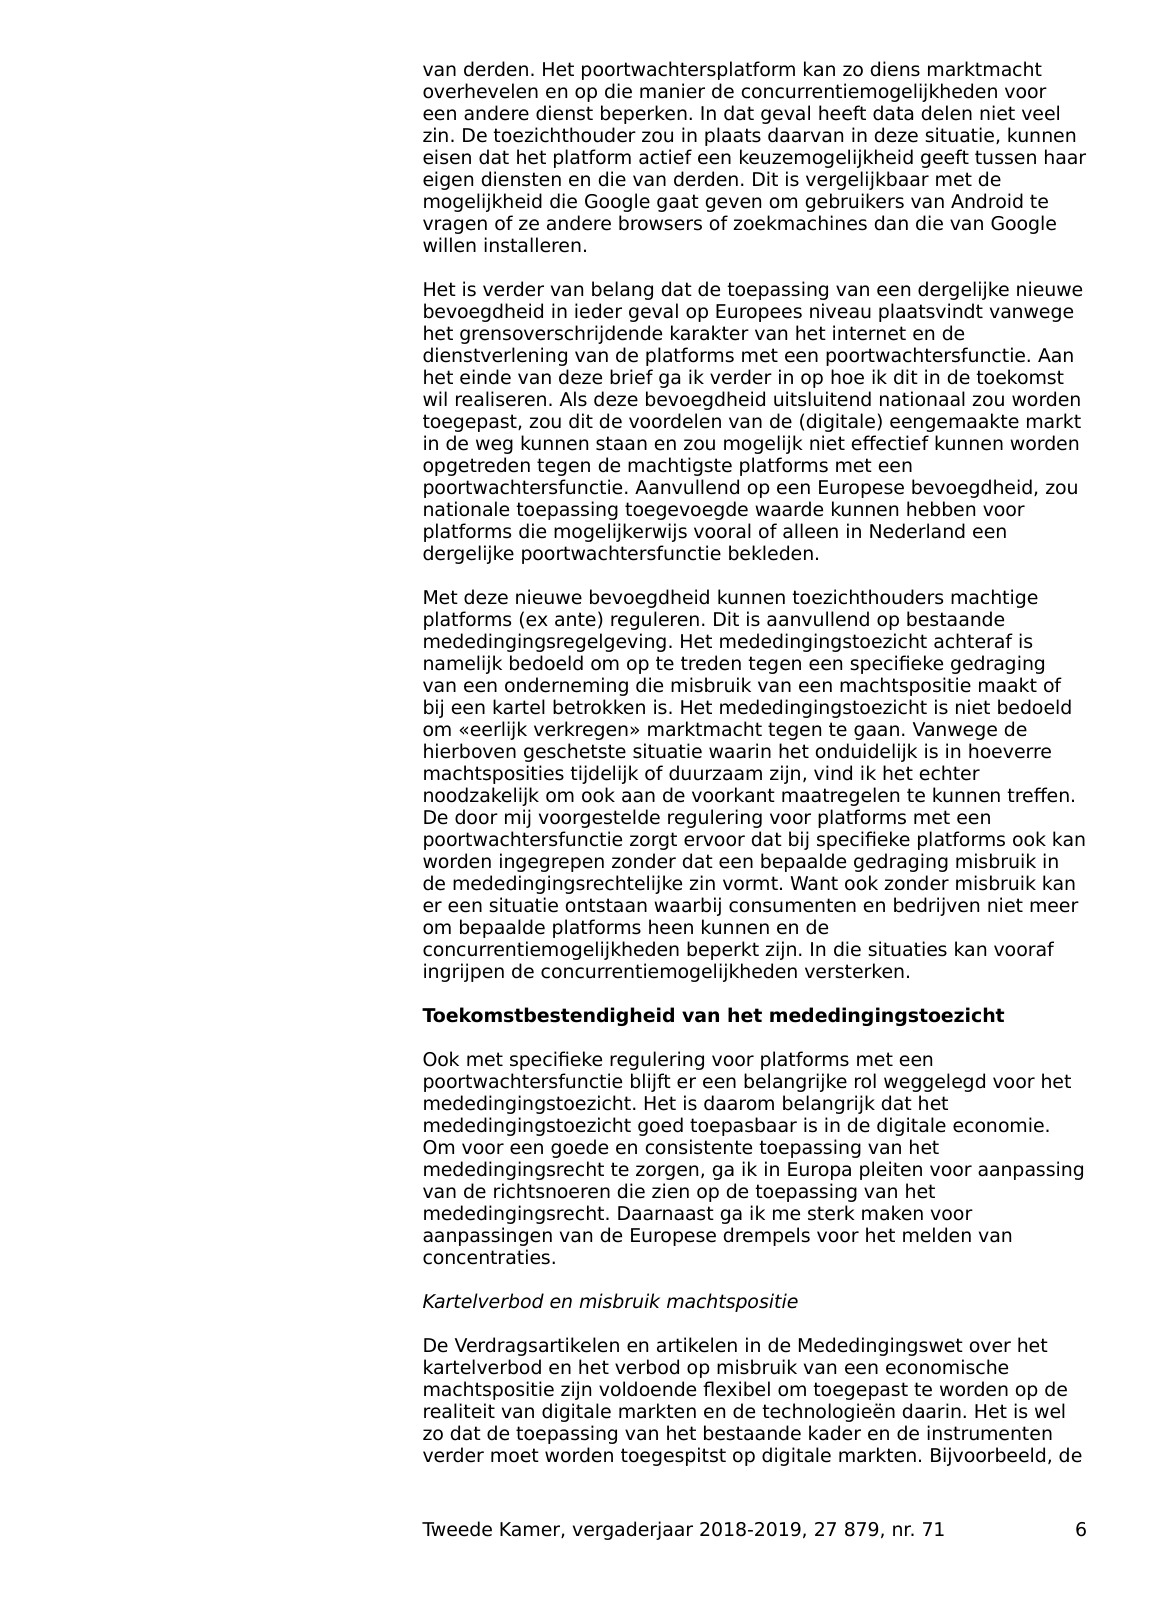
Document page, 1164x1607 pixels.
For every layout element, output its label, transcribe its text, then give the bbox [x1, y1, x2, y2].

subtitle Kartelverbod en misbruik machtspositie [422, 1291, 1087, 1313]
text Het is verder van belang dat de toepassing van een dergelijke nieuwe bevoegdheid in ieder geval op Europees niveau plaatsvindt vanwege het grensoverschrijdende karakter van het internet en de dienstverlening van de platforms met een poortwachtersfunctie. Aan het einde van deze brief ga ik verder in op hoe ik dit in de toekomst wil realiseren. Als deze bevoegdheid uitsluitend nationaal zou worden toegepast, zou dit de voordelen van de (digitale) eengemaakte markt in de weg kunnen staan en zou mogelijk niet effectief kunnen worden opgetreden tegen de machtigste platforms met een poortwachtersfunctie. Aanvullend op een Europese bevoegdheid, zou nationale toepassing toegevoegde waarde kunnen hebben voor platforms die mogelijkerwijs vooral of alleen in Nederland een dergelijke poortwachtersfunctie bekleden. [422, 279, 1087, 565]
text Ook met specifieke regulering voor platforms met een poortwachtersfunctie blijft er een belangrijke rol weggelegd voor het mededingingstoezicht. Het is daarom belangrijk dat het mededingingstoezicht goed toepasbaar is in de digitale economie. Om voor een goede en consistente toepassing van het mededingingsrecht te zorgen, ga ik in Europa pleiten voor aanpassing van de richtsnoeren die zien op de toepassing van het mededingingsrecht. Daarnaast ga ik me sterk maken voor aanpassingen van de Europese drempels voor het melden van concentraties. [422, 1049, 1087, 1269]
text De Verdragsartikelen en artikelen in de Mededingingswet over het kartelverbod en het verbod op misbruik van een economische machtspositie zijn voldoende flexibel om toegepast te worden op de realiteit van digitale markten en de technologieën daarin. Het is wel zo dat de toepassing van het bestaande kader en de instrumenten verder moet worden toegespitst op digitale markten. Bijvoorbeeld, de [422, 1335, 1087, 1467]
text Met deze nieuwe bevoegdheid kunnen toezichthouders machtige platforms (ex ante) reguleren. Dit is aanvullend op bestaande mededingingsregelgeving. Het mededingingstoezicht achteraf is namelijk bedoeld om op te treden tegen een specifieke gedraging van een onderneming die misbruik van een machtspositie maakt of bij een kartel betrokken is. Het mededingingstoezicht is niet bedoeld om «eerlijk verkregen» marktmacht tegen te gaan. Vanwege de hierboven geschetste situatie waarin het onduidelijk is in hoeverre machtsposities tijdelijk of duurzaam zijn, vind ik het echter noodzakelijk om ook aan de voorkant maatregelen te kunnen treffen. De door mij voorgestelde regulering voor platforms met een poortwachtersfunctie zorgt ervoor dat bij specifieke platforms ook kan worden ingegrepen zonder dat een bepaalde gedraging misbruik in de mededingingsrechtelijke zin vormt. Want ook zonder misbruik kan er een situatie ontstaan waarbij consumenten en bedrijven niet meer om bepaalde platforms heen kunnen en de concurrentiemogelijkheden beperkt zijn. In die situaties kan vooraf ingrijpen de concurrentiemogelijkheden versterken. [422, 587, 1087, 983]
subtitle Toekomstbestendigheid van het mededingingstoezicht [422, 1005, 1087, 1027]
text van derden. Het poortwachtersplatform kan zo diens marktmacht overhevelen en op die manier de concurrentiemogelijkheden voor een andere dienst beperken. In dat geval heeft data delen niet veel zin. De toezichthouder zou in plaats daarvan in deze situatie, kunnen eisen dat het platform actief een keuzemogelijkheid geeft tussen haar eigen diensten en die van derden. Dit is vergelijkbaar met de mogelijkheid die Google gaat geven om gebruikers van Android te vragen of ze andere browsers of zoekmachines dan die van Google willen installeren. [422, 59, 1087, 257]
